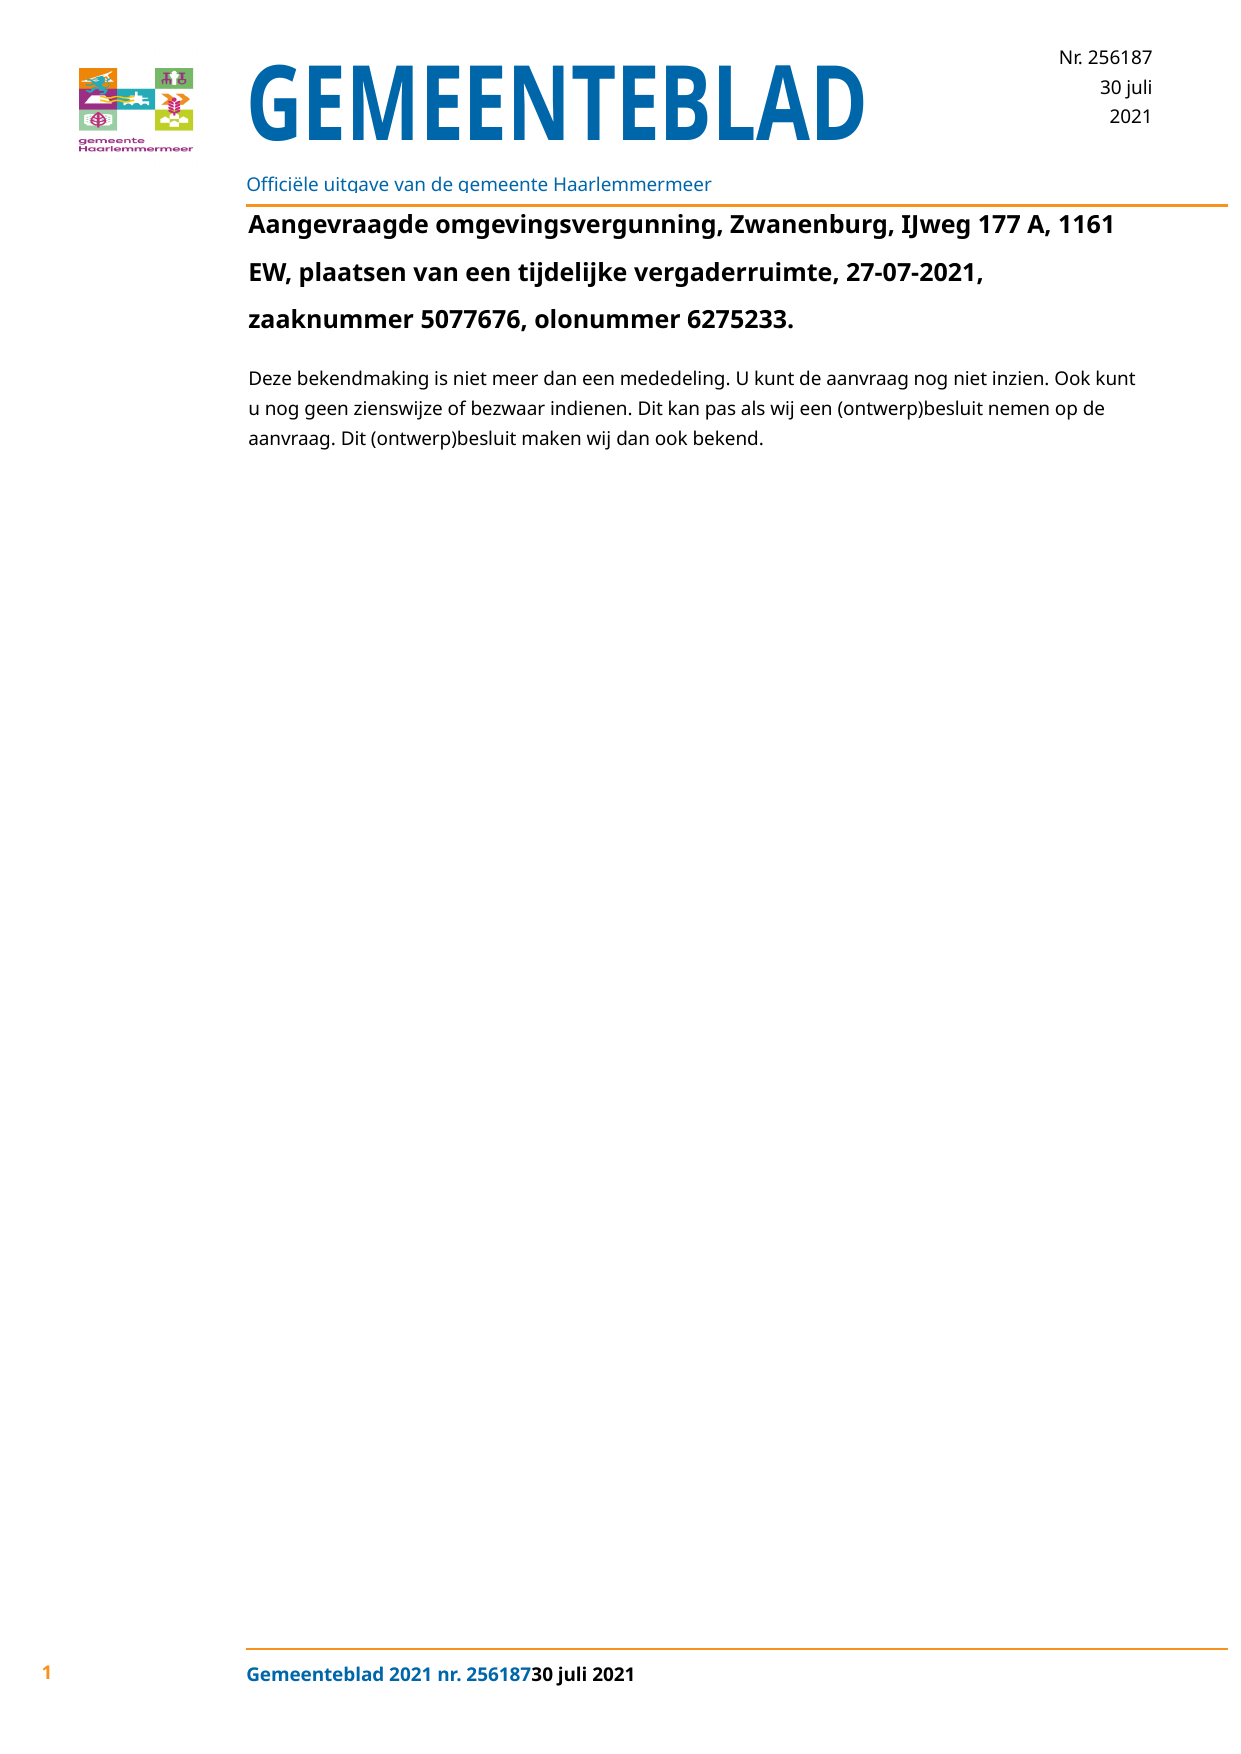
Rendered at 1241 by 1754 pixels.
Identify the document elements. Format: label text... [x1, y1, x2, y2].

text Aangevraagde omgevingsvergunning, Zwanenburg, IJweg 177 A, 1161 EW, plaatsen van een tijdelijke vergaderruimte, 27-07-2021, zaaknummer 5077676, olonummer 6275233. [248, 207, 1152, 336]
text Deze bekendmaking is niet meer dan een mededeling. U kunt de aanvraag nog niet inzien. Ook kunt u nog geen zienswijze of bezwaar indienen. Dit kan pas als wij een (ontwerp)besluit nemen op de aanvraag. Dit (ontwerp)besluit maken wij dan ook bekend. [248, 366, 1152, 450]
picture [41, 47, 231, 172]
